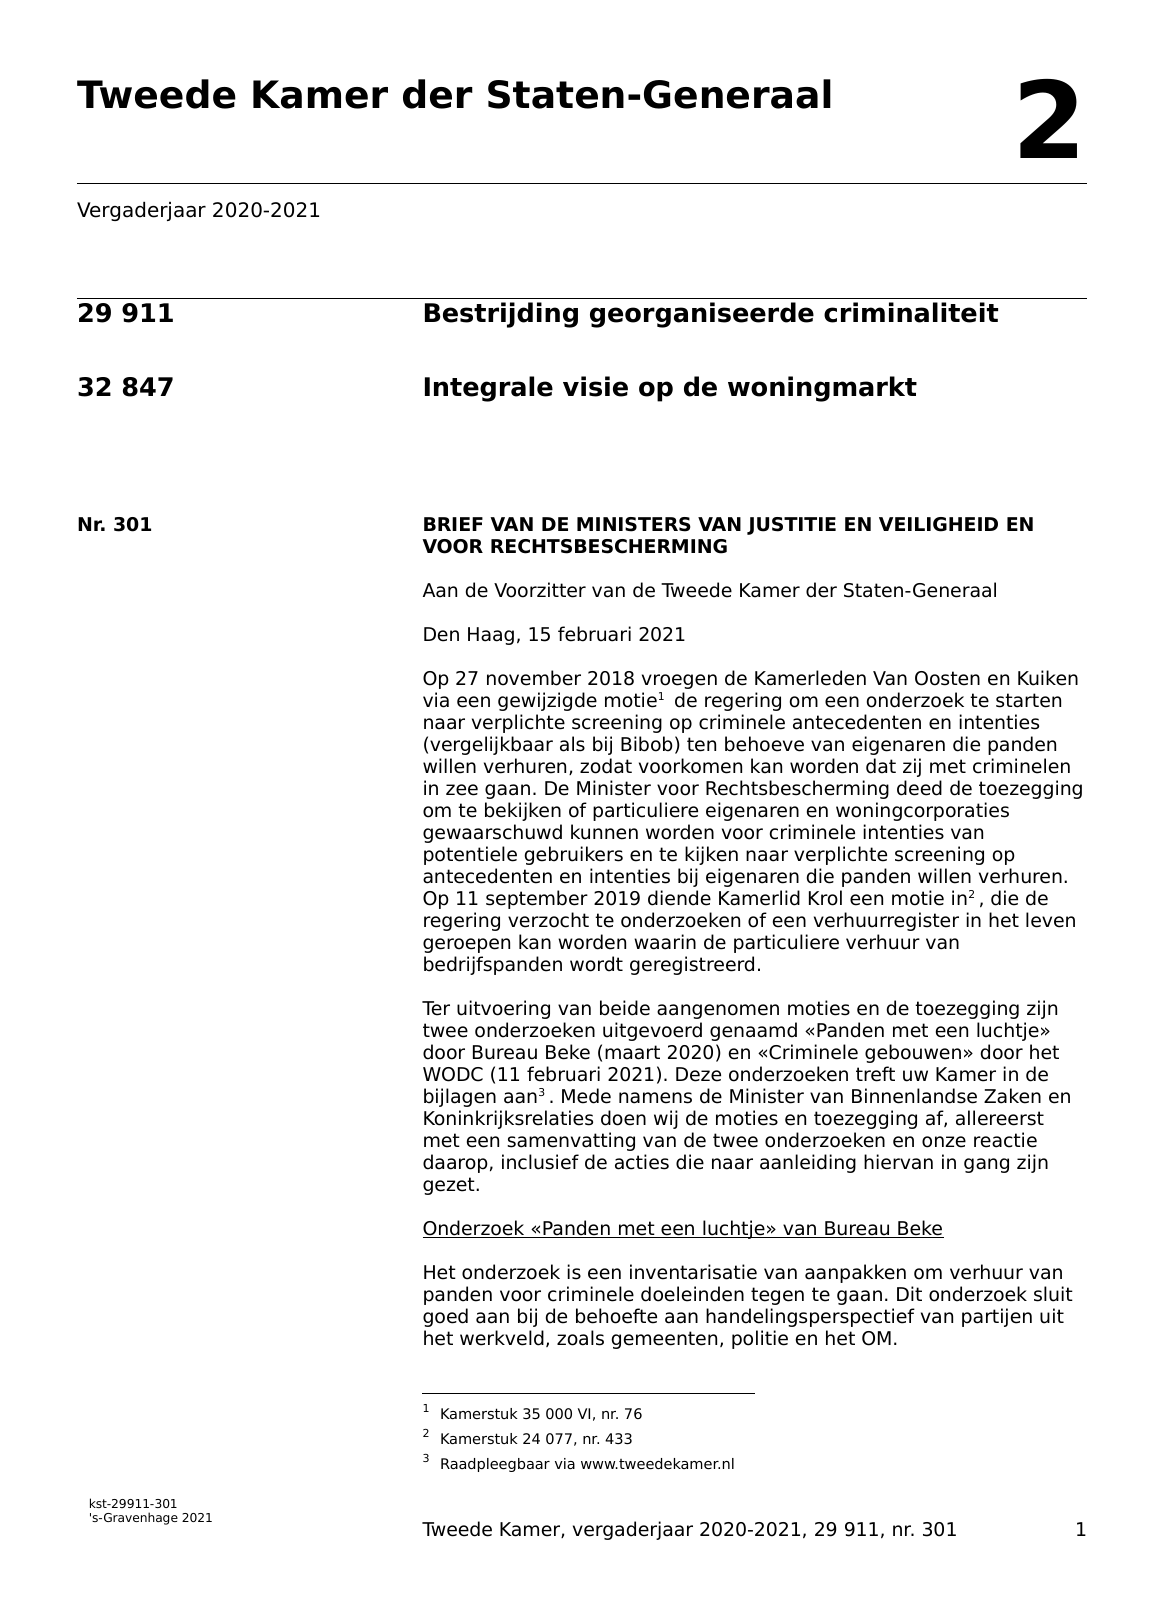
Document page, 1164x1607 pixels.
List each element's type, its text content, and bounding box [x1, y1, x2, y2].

subtitle Onderzoek «Panden met een luchtje» van Bureau Beke [422, 1218, 1087, 1240]
text Raadpleegbaar via www.tweedekamer.nl [422, 1452, 1087, 1474]
text Den Haag, 15 februari 2021 [422, 624, 1087, 646]
subtitle 32 847 Integrale visie op de woningmarkt [77, 373, 1087, 403]
text 's-Gravenhage 2021 [88, 1511, 323, 1525]
subtitle 29 911 Bestrijding georganiseerde criminaliteit [77, 299, 1087, 329]
text Kamerstuk 35 000 VI, nr. 76 [422, 1402, 1087, 1424]
text Op 27 november 2018 vroegen de Kamerleden Van Oosten en Kuiken via een gewijzigde motie de regering om een onderzoek te starten naar verplichte screening op criminele antecedenten en intenties (vergelijkbaar als bij Bibob) ten behoeve van eigenaren die panden willen verhuren, zodat voorkomen kan worden dat zij met criminelen in zee gaan. De Minister voor Rechtsbescherming deed de toezegging om te bekijken of particuliere eigenaren en woningcorporaties gewaarschuwd kunnen worden voor criminele intenties van potentiele gebruikers en te kijken naar verplichte screening op antecedenten en intenties bij eigenaren die panden willen verhuren. Op 11 september 2019 diende Kamerlid Krol een motie in, die de regering verzocht te onderzoeken of een verhuurregister in het leven geroepen kan worden waarin de particuliere verhuur van bedrijfspanden wordt geregistreerd. [422, 668, 1087, 976]
table_header Tweede Kamer der Staten-Generaal [77, 59, 886, 183]
text Het onderzoek is een inventarisatie van aanpakken om verhuur van panden voor criminele doeleinden tegen te gaan. Dit onderzoek sluit goed aan bij de behoefte aan handelingsperspectief van partijen uit het werkveld, zoals gemeenten, politie en het OM. [422, 1262, 1087, 1350]
table_cell Vergaderjaar 2020-2021 [77, 184, 1087, 298]
text Aan de Voorzitter van de Tweede Kamer der Staten-Generaal [422, 580, 1087, 602]
table_header 2 [886, 59, 1087, 183]
text Ter uitvoering van beide aangenomen moties en de toezegging zijn twee onderzoeken uitgevoerd genaamd «Panden met een luchtje» door Bureau Beke (maart 2020) en «Criminele gebouwen» door het WODC (11 februari 2021). Deze onderzoeken treft uw Kamer in de bijlagen aan. Mede namens de Minister van Binnenlandse Zaken en Koninkrijksrelaties doen wij de moties en toezegging af, allereerst met een samenvatting van de twee onderzoeken en onze reactie daarop, inclusief de acties die naar aanleiding hiervan in gang zijn gezet. [422, 998, 1087, 1196]
text Kamerstuk 24 077, nr. 433 [422, 1427, 1087, 1449]
text kst-29911-301 [88, 1497, 323, 1511]
subtitle Nr. 301 BRIEF VAN DE MINISTERS VAN JUSTITIE EN VEILIGHEID EN VOOR RECHTSBESCHERMING [77, 514, 1087, 558]
